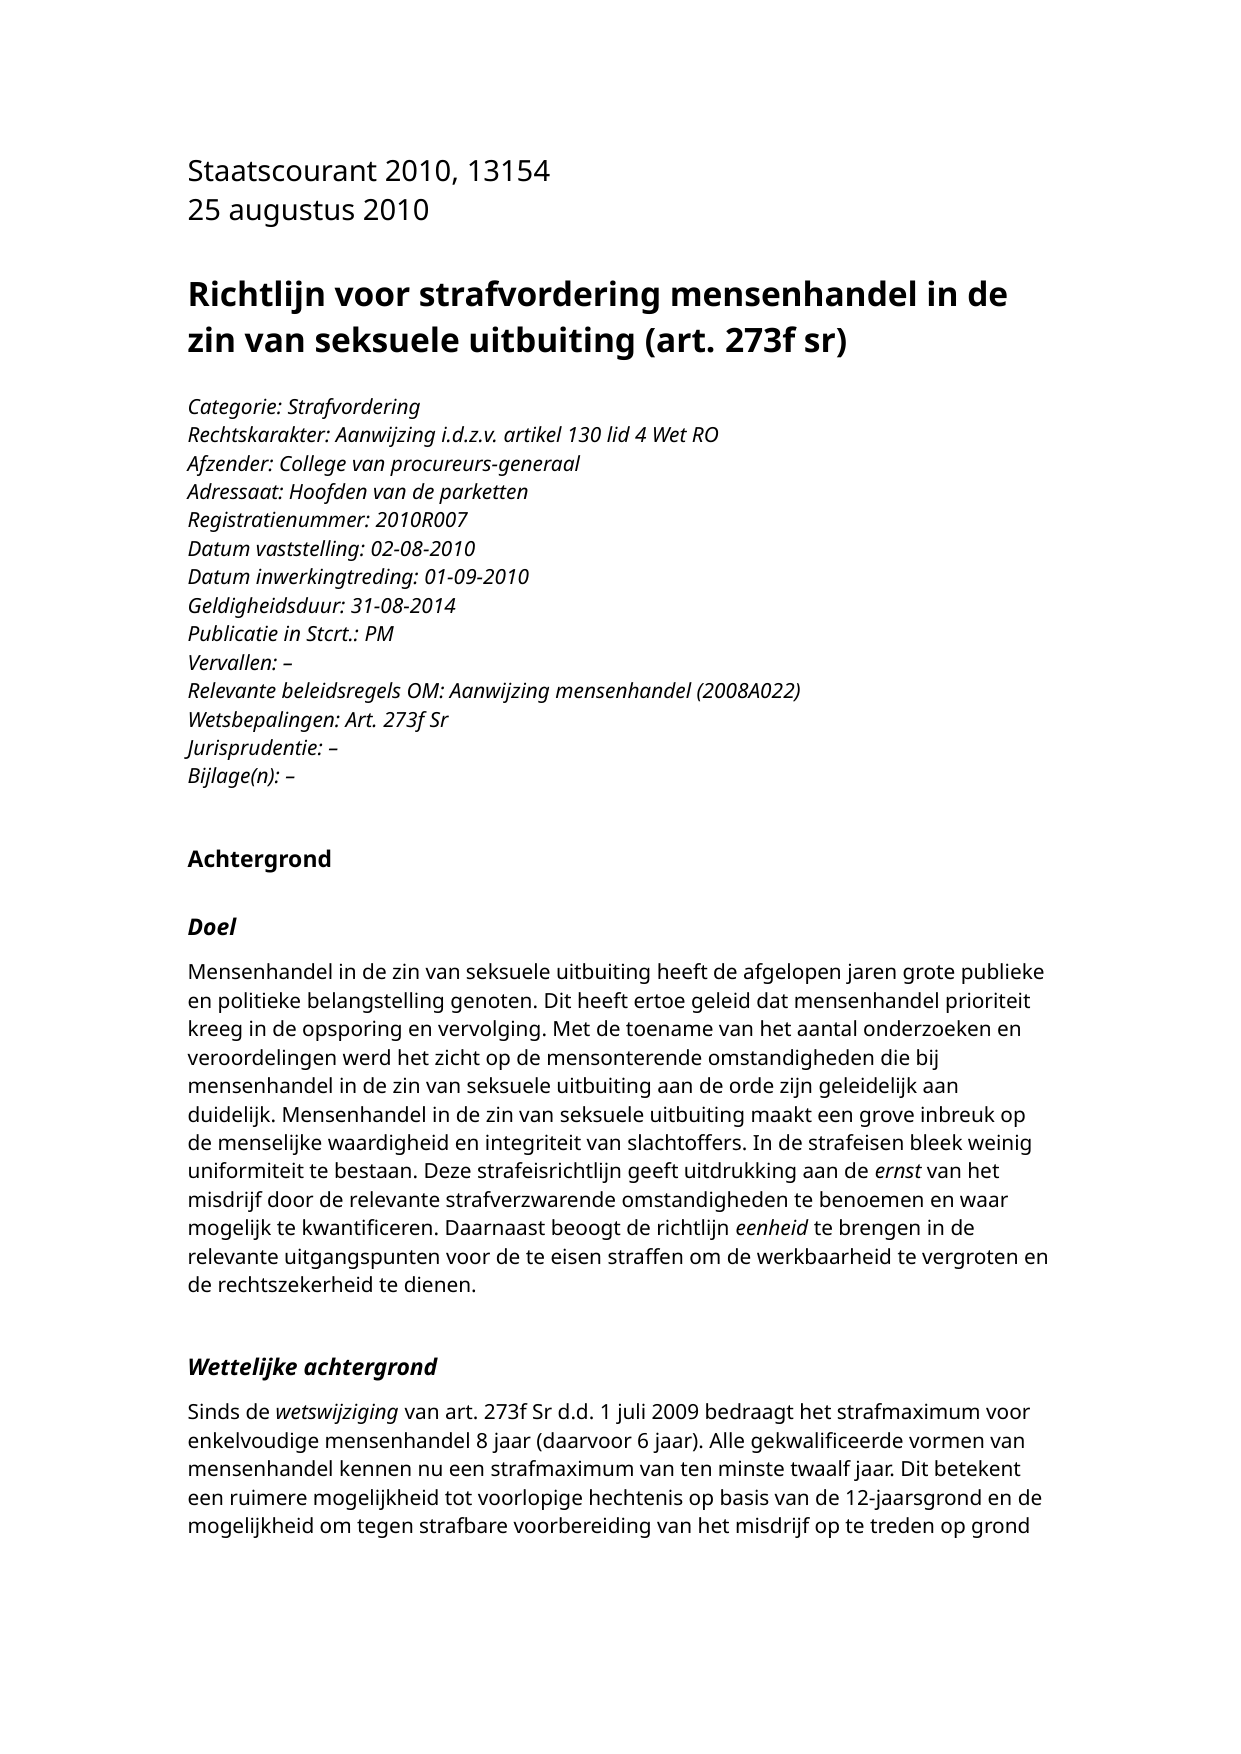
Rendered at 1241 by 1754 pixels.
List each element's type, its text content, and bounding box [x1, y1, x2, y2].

text Registratienummer: 2010R007 [187, 506, 1053, 534]
text Categorie: Strafvordering [187, 392, 1053, 420]
subtitle Doel [187, 911, 1053, 942]
text 25 augustus 2010 [187, 190, 1053, 229]
text Jurisprudentie: – [187, 733, 1053, 762]
subtitle Wettelijke achtergrond [187, 1351, 1053, 1382]
text Vervallen: – [187, 648, 1053, 676]
subtitle Achtergrond [187, 842, 1053, 874]
text Staatscourant 2010, 13154 [187, 150, 1053, 190]
text Sinds de wetswijziging van art. 273f Sr d.d. 1 juli 2009 bedraagt het strafmaximum voor enkelvoudige mensenhandel 8 jaar (daarvoor 6 jaar). Alle gekwalificeerde vormen van mensenhandel kennen nu een strafmaximum van ten minste twaalf jaar. Dit betekent een ruimere mogelijkheid tot voorlopige hechtenis op basis van de 12-jaarsgrond en de mogelijkheid om tegen strafbare voorbereiding van het misdrijf op te treden op grond [187, 1397, 1053, 1540]
text Datum inwerkingtreding: 01-09-2010 [187, 562, 1053, 591]
text Bijlage(n): – [187, 762, 1053, 790]
text Mensenhandel in de zin van seksuele uitbuiting heeft de afgelopen jaren grote publieke en politieke belangstelling genoten. Dit heeft ertoe geleid dat mensenhandel prioriteit kreeg in de opsporing en vervolging. Met de toename van het aantal onderzoeken en veroordelingen werd het zicht op de mensonterende omstandigheden die bij mensenhandel in de zin van seksuele uitbuiting aan de orde zijn geleidelijk aan duidelijk. Mensenhandel in de zin van seksuele uitbuiting maakt een grove inbreuk op de menselijke waardigheid en integriteit van slachtoffers. In de strafeisen bleek weinig uniformiteit te bestaan. Deze strafeisrichtlijn geeft uitdrukking aan de ernst van het misdrijf door de relevante strafverzwarende omstandigheden te benoemen en waar mogelijk te kwantificeren. Daarnaast beoogt de richtlijn eenheid te brengen in de relevante uitgangspunten voor de te eisen straffen om de werkbaarheid te vergroten en de rechtszekerheid te dienen. [187, 957, 1053, 1299]
text Adressaat: Hoofden van de parketten [187, 477, 1053, 506]
text Afzender: College van procureurs-generaal [187, 449, 1053, 477]
text Relevante beleidsregels OM: Aanwijzing mensenhandel (2008A022) [187, 676, 1053, 705]
text Wetsbepalingen: Art. 273f Sr [187, 705, 1053, 733]
text Publicatie in Stcrt.: PM [187, 619, 1053, 648]
text Geldigheidsduur: 31-08-2014 [187, 591, 1053, 619]
subtitle Richtlijn voor strafvordering mensenhandel in de zin van seksuele uitbuiting (art. 273f sr) [187, 271, 1053, 362]
text Datum vaststelling: 02-08-2010 [187, 534, 1053, 562]
text Rechtskarakter: Aanwijzing i.d.z.v. artikel 130 lid 4 Wet RO [187, 420, 1053, 449]
